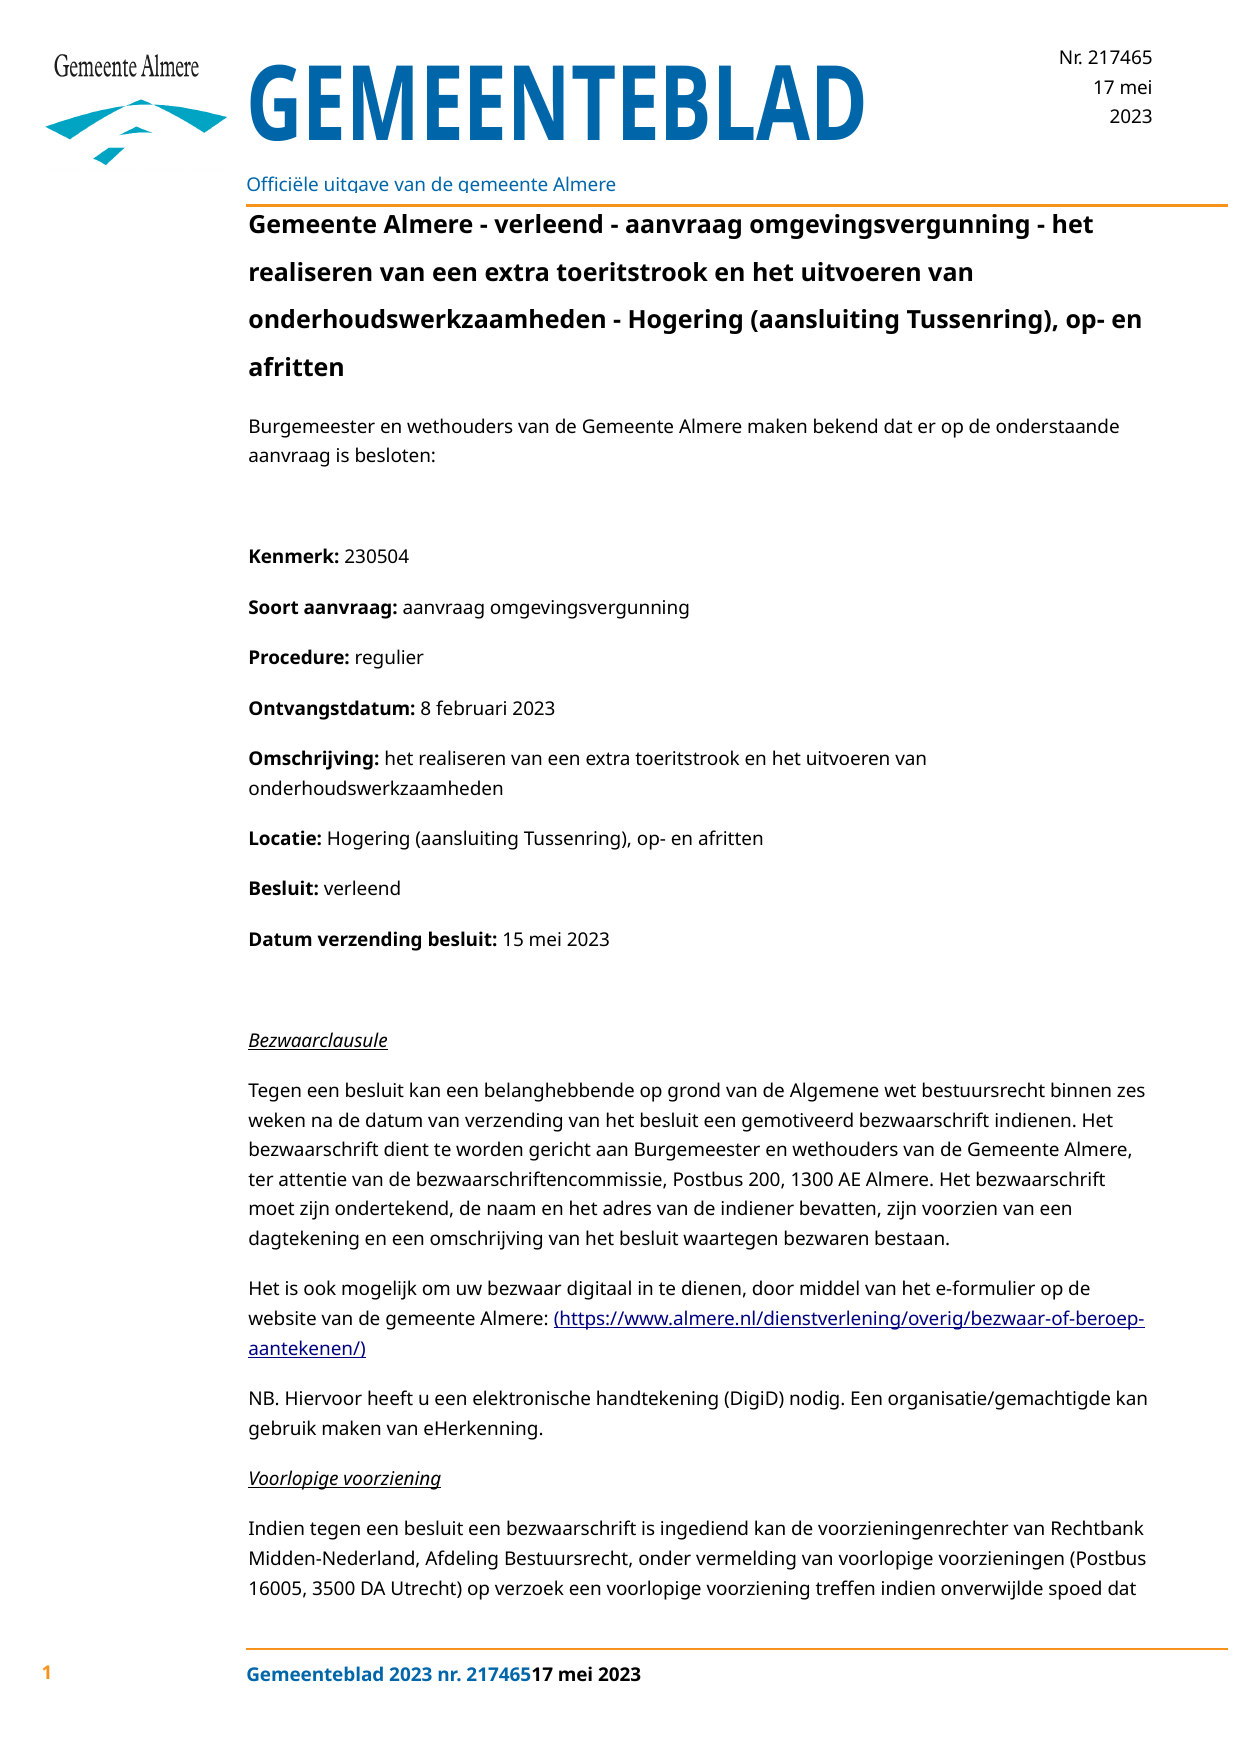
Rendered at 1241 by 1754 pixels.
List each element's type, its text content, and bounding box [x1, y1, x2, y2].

text Kenmerk: 230504 [248, 543, 1152, 569]
text Datum verzending besluit: 15 mei 2023 [248, 926, 1152, 952]
text Indien tegen een besluit een bezwaarschrift is ingediend kan de voorzieningenrechter van Rechtbank Midden-Nederland, Afdeling Bestuursrecht, onder vermelding van voorlopige voorzieningen (Postbus 16005, 3500 DA Utrecht) op verzoek een voorlopige voorziening treffen indien onverwijlde spoed dat [248, 1516, 1152, 1601]
text Locatie: Hogering (aansluiting Tussenring), op- en afritten [248, 825, 1152, 851]
text Soort aanvraag: aanvraag omgevingsvergunning [248, 594, 1152, 620]
text Bezwaarclausule [248, 1027, 1152, 1053]
text NB. Hiervoor heeft u een elektronische handtekening (DigiD) nodig. Een organisatie/gemachtigde kan gebruik maken van eHerkenning. [248, 1385, 1152, 1441]
picture [41, 47, 231, 172]
text Omschrijving: het realiseren van een extra toeritstrook en het uitvoeren van onderhoudswerkzaamheden [248, 745, 1152, 801]
text Het is ook mogelijk om uw bezwaar digitaal in te dienen, door middel van het e-formulier op de website van de gemeente Almere: (https://www.almere.nl/dienstverlening/overig/bezwaar-of-beroep-aantekenen/) [248, 1276, 1152, 1361]
text Ontvangstdatum: 8 februari 2023 [248, 695, 1152, 721]
text Gemeente Almere - verleend - aanvraag omgevingsvergunning - het realiseren van een extra toeritstrook en het uitvoeren van onderhoudswerkzaamheden - Hogering (aansluiting Tussenring), op- en afritten [248, 207, 1152, 384]
text Tegen een besluit kan een belanghebbende op grond van de Algemene wet bestuursrecht binnen zes weken na de datum van verzending van het besluit een gemotiveerd bezwaarschrift indienen. Het bezwaarschrift dient te worden gericht aan Burgemeester en wethouders van de Gemeente Almere, ter attentie van de bezwaarschriftencommissie, Postbus 200, 1300 AE Almere. Het bezwaarschrift moet zijn ondertekend, de naam en het adres van de indiener bevatten, zijn voorzien van een dagtekening en een omschrijving van het besluit waartegen bezwaren bestaan. [248, 1077, 1152, 1251]
text Burgemeester en wethouders van de Gemeente Almere maken bekend dat er op de onderstaande aanvraag is besloten: [248, 413, 1152, 468]
text Procedure: regulier [248, 644, 1152, 670]
text Besluit: verleend [248, 876, 1152, 901]
text Voorlopige voorziening [248, 1465, 1152, 1491]
